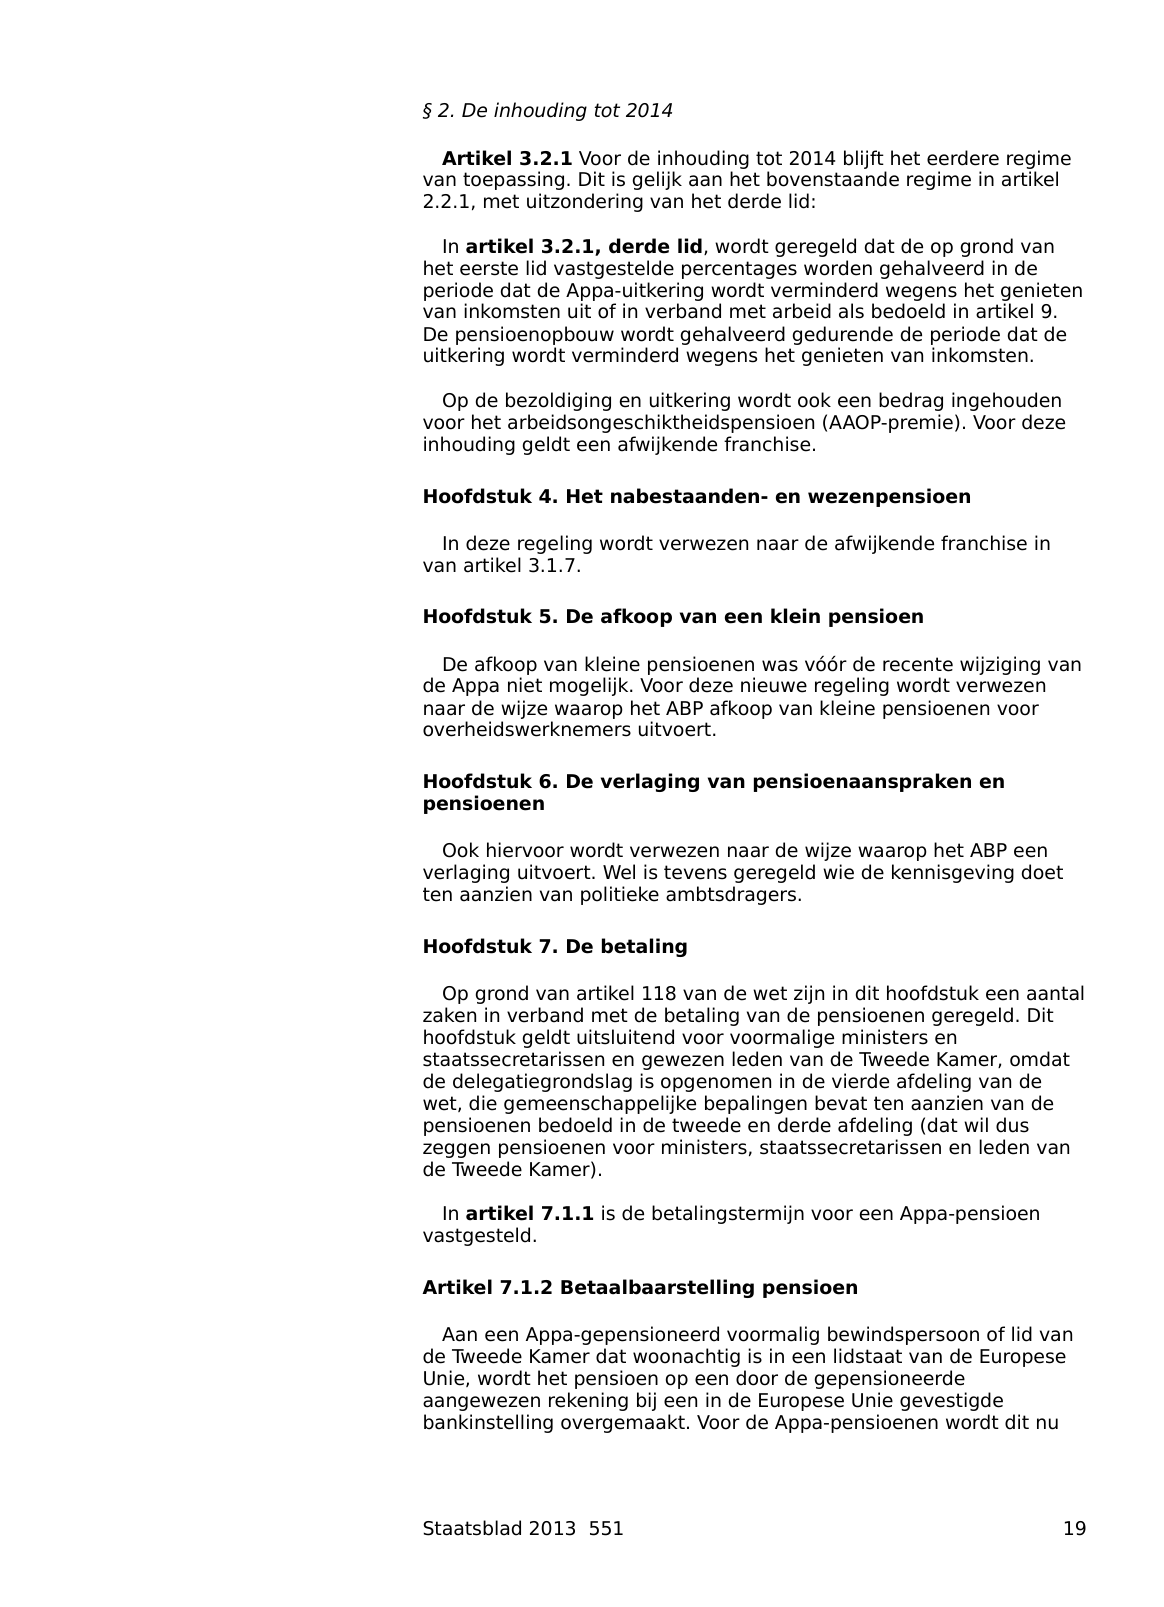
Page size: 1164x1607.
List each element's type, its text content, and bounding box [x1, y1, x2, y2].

text In artikel 7.1.1 is de betalingstermijn voor een Appa-pensioen vastgesteld. [422, 1203, 1087, 1247]
text Aan een Appa-gepensioneerd voormalig bewindspersoon of lid van de Tweede Kamer dat woonachtig is in een lidstaat van de Europese Unie, wordt het pensioen op een door de gepensioneerde aangewezen rekening bij een in de Europese Unie gevestigde bankinstelling overgemaakt. Voor de Appa-pensioenen wordt dit nu [422, 1324, 1087, 1434]
text Ook hiervoor wordt verwezen naar de wijze waarop het ABP een verlaging uitvoert. Wel is tevens geregeld wie de kennisgeving doet ten aanzien van politieke ambtsdragers. [422, 840, 1087, 906]
subtitle Artikel 7.1.2 Betaalbaarstelling pensioen [422, 1277, 1087, 1299]
text In artikel 3.2.1, derde lid, wordt geregeld dat de op grond van het eerste lid vastgestelde percentages worden gehalveerd in de periode dat de Appa-uitkering wordt verminderd wegens het genieten van inkomsten uit of in verband met arbeid als bedoeld in artikel 9. De pensioenopbouw wordt gehalveerd gedurende de periode dat de uitkering wordt verminderd wegens het genieten van inkomsten. [422, 236, 1087, 367]
subtitle Hoofdstuk 7. De betaling [422, 936, 1087, 958]
text De afkoop van kleine pensioenen was vóór de recente wijziging van de Appa niet mogelijk. Voor deze nieuwe regeling wordt verwezen naar de wijze waarop het ABP afkoop van kleine pensioenen voor overheidswerknemers uitvoert. [422, 653, 1087, 741]
subtitle § 2. De inhouding tot 2014 [422, 100, 1087, 122]
subtitle Hoofdstuk 6. De verlaging van pensioenaanspraken en pensioenen [422, 771, 1087, 815]
text Artikel 3.2.1 Voor de inhouding tot 2014 blijft het eerdere regime van toepassing. Dit is gelijk aan het bovenstaande regime in artikel 2.2.1, met uitzondering van het derde lid: [422, 147, 1087, 213]
subtitle Hoofdstuk 4. Het nabestaanden- en wezenpensioen [422, 486, 1087, 507]
text In deze regeling wordt verwezen naar de afwijkende franchise in van artikel 3.1.7. [422, 532, 1087, 576]
subtitle Hoofdstuk 5. De afkoop van een klein pensioen [422, 606, 1087, 628]
text Op de bezoldiging en uitkering wordt ook een bedrag ingehouden voor het arbeidsongeschiktheidspensioen (AAOP-premie). Voor deze inhouding geldt een afwijkende franchise. [422, 389, 1087, 456]
text Op grond van artikel 118 van de wet zijn in dit hoofdstuk een aantal zaken in verband met de betaling van de pensioenen geregeld. Dit hoofdstuk geldt uitsluitend voor voormalige ministers en staatssecretarissen en gewezen leden van de Tweede Kamer, omdat de delegatiegrondslag is opgenomen in de vierde afdeling van de wet, die gemeenschappelijke bepalingen bevat ten aanzien van de pensioenen bedoeld in de tweede en derde afdeling (dat wil dus zeggen pensioenen voor ministers, staatssecretarissen en leden van de Tweede Kamer). [422, 983, 1087, 1181]
